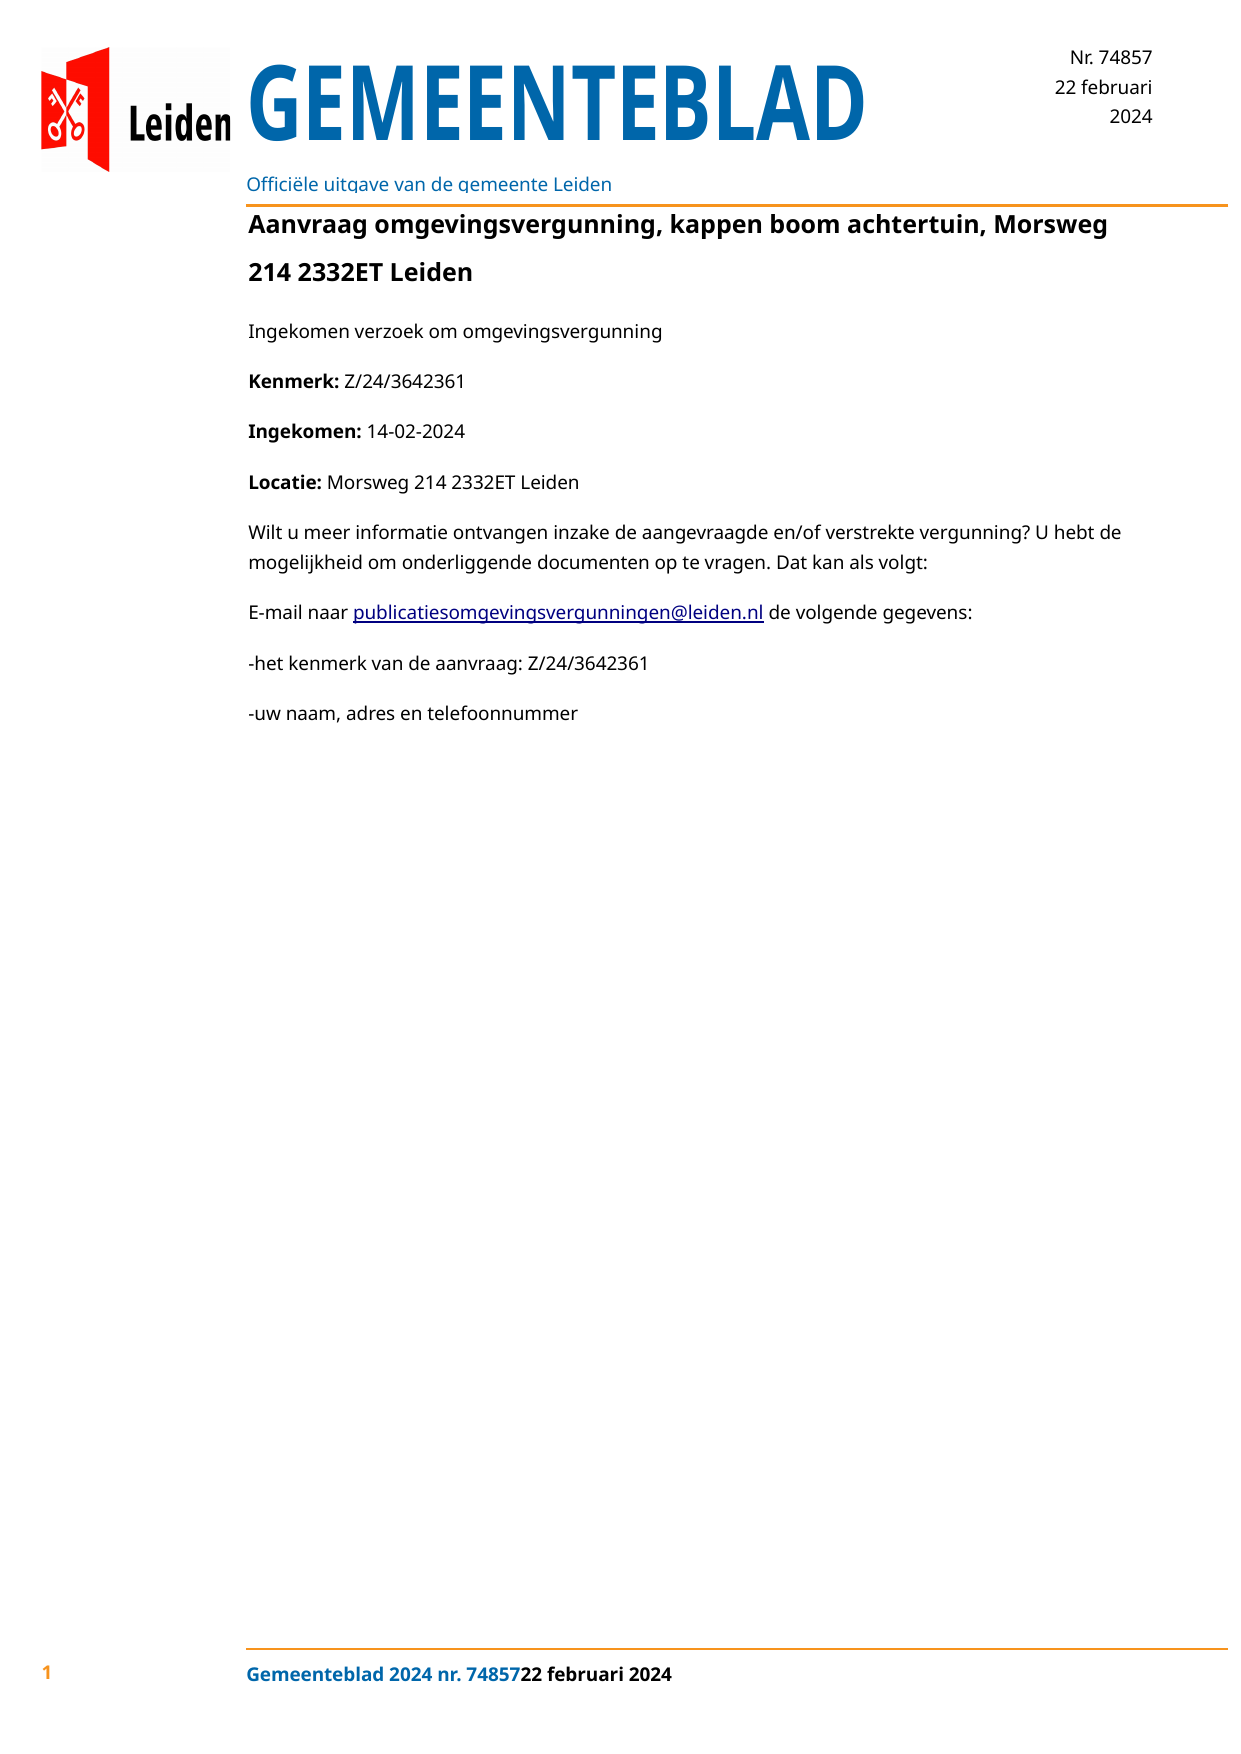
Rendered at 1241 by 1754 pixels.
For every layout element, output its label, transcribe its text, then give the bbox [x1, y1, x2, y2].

text Aanvraag omgevingsvergunning, kappen boom achtertuin, Morsweg 214 2332ET Leiden [248, 207, 1152, 288]
text E-mail naar publicatiesomgevingsvergunningen@leiden.nl de volgende gegevens: [248, 599, 1152, 625]
text Wilt u meer informatie ontvangen inzake de aangevraagde en/of verstrekte vergunning? U hebt de mogelijkheid om onderliggende documenten op te vragen. Dat kan als volgt: [248, 519, 1152, 575]
text -het kenmerk van de aanvraag: Z/24/3642361 [248, 650, 1152, 676]
text Ingekomen verzoek om omgevingsvergunning [248, 318, 1152, 344]
text -uw naam, adres en telefoonnummer [248, 700, 1152, 726]
text Locatie: Morsweg 214 2332ET Leiden [248, 469, 1152, 495]
picture [41, 47, 231, 172]
text Kenmerk: Z/24/3642361 [248, 368, 1152, 394]
text Ingekomen: 14-02-2024 [248, 419, 1152, 444]
